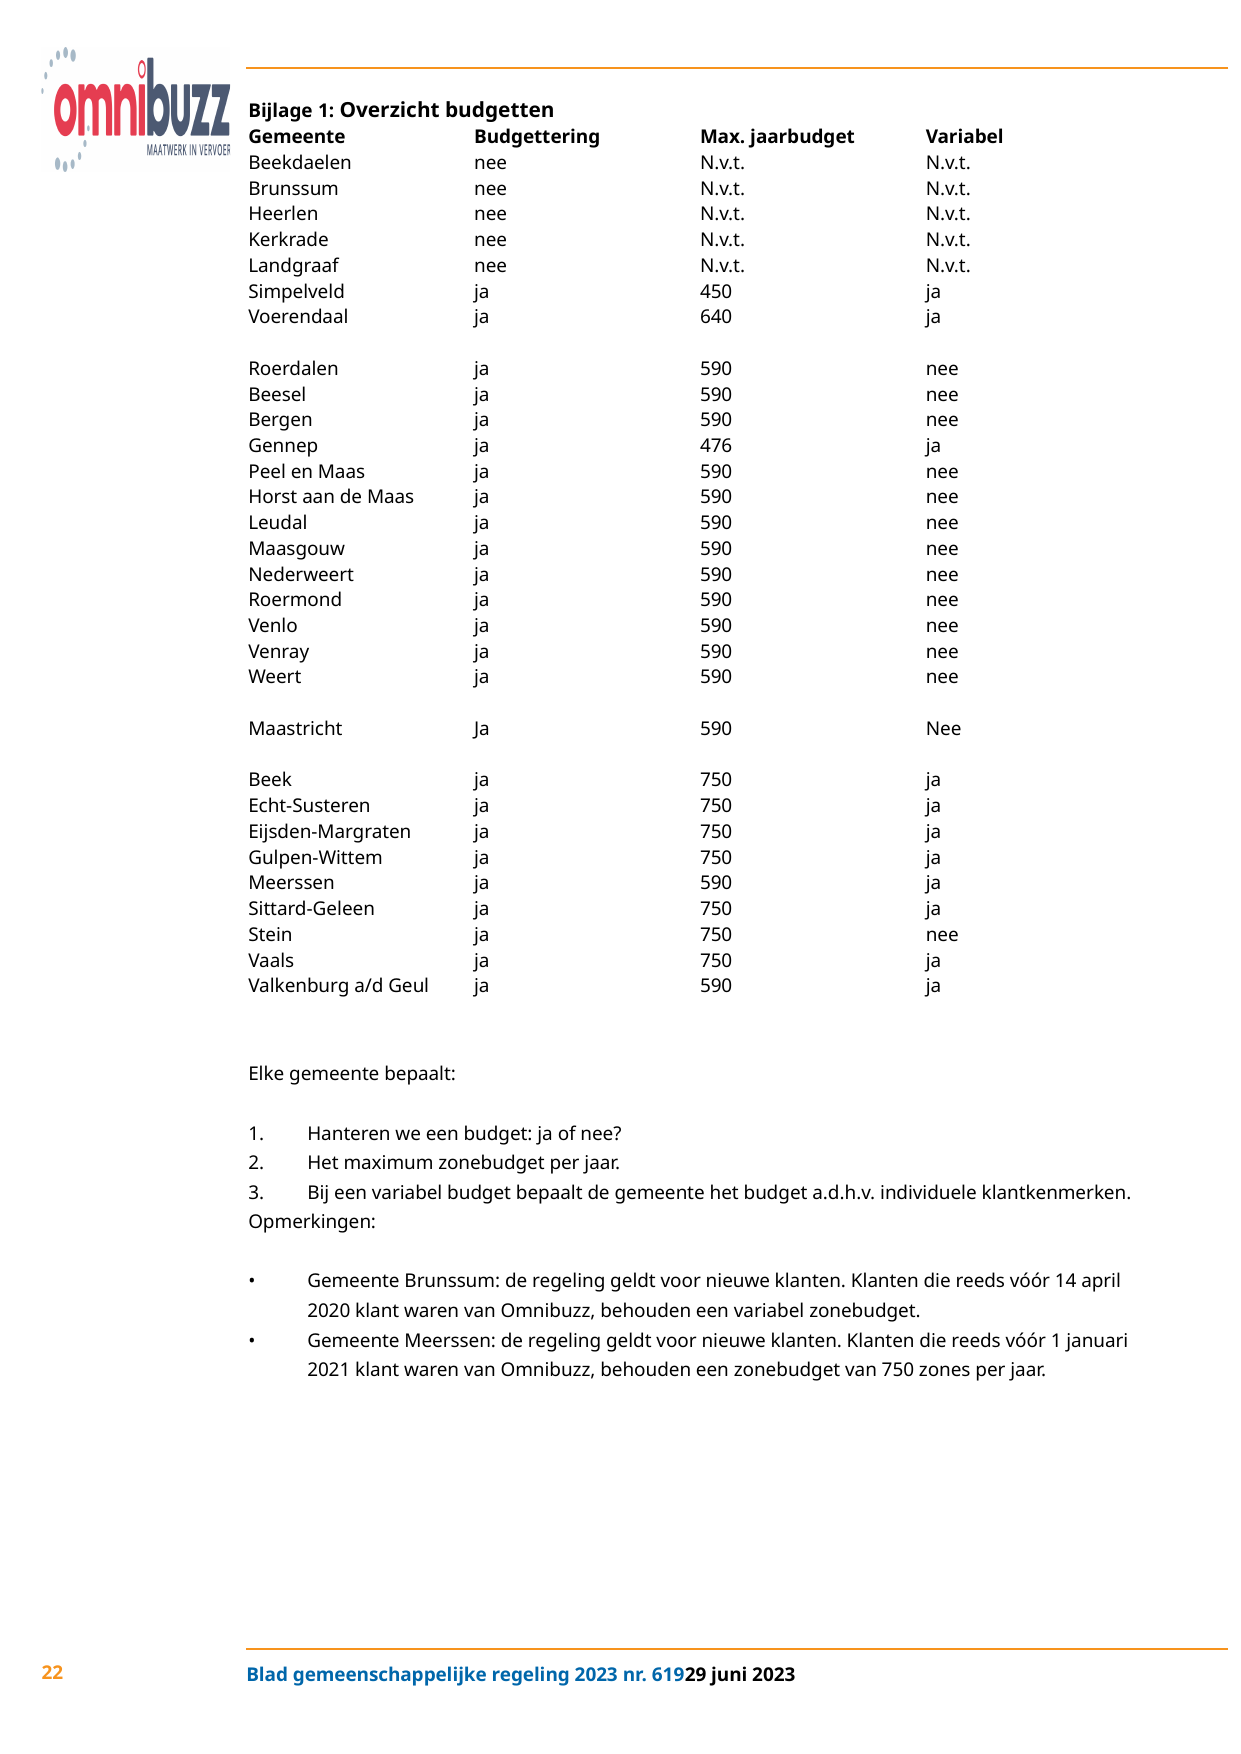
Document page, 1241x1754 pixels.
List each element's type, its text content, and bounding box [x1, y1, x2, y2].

table_cell ja [474, 612, 700, 638]
table_cell ja [474, 535, 700, 561]
table_cell [926, 741, 1152, 767]
table_cell Roermond [248, 587, 474, 612]
table_cell nee [926, 458, 1152, 484]
table_cell nee [926, 355, 1152, 381]
table_cell Meerssen [248, 870, 474, 895]
table_cell 590 [700, 973, 926, 998]
table_cell 590 [700, 355, 926, 381]
table_cell 590 [700, 664, 926, 689]
table_cell Valkenburg a/d Geul [248, 973, 474, 998]
table_cell 750 [700, 921, 926, 947]
table_cell [474, 690, 700, 715]
table_cell N.v.t. [700, 149, 926, 175]
table_cell 750 [700, 947, 926, 972]
table_cell [700, 329, 926, 355]
table_cell Maasgouw [248, 535, 474, 561]
table_cell 590 [700, 458, 926, 484]
table_cell 590 [700, 509, 926, 535]
table_cell N.v.t. [926, 226, 1152, 252]
table_cell Venray [248, 638, 474, 664]
table_cell ja [926, 304, 1152, 329]
table_cell Roerdalen [248, 355, 474, 381]
table_cell Venlo [248, 612, 474, 638]
table_cell Ja [474, 715, 700, 741]
table_cell ja [474, 947, 700, 972]
table_cell Horst aan de Maas [248, 484, 474, 509]
table_cell nee [926, 664, 1152, 689]
text Bijlage 1: Overzicht budgetten [248, 95, 1152, 123]
list Gemeente Meerssen: de regeling geldt voor nieuwe klanten. Klanten die reeds vóór 1 januari 2021 klant waren van Omnibuzz, behouden een zonebudget van 750 zones per jaar. [248, 1327, 1152, 1382]
table_cell nee [474, 149, 700, 175]
table_cell Bergen [248, 406, 474, 432]
table_cell [474, 329, 700, 355]
table_cell 590 [700, 612, 926, 638]
table_cell 590 [700, 406, 926, 432]
table_cell 590 [700, 381, 926, 406]
table_cell Heerlen [248, 201, 474, 226]
list Hanteren we een budget: ja of nee? [248, 1120, 1152, 1146]
table_cell nee [926, 381, 1152, 406]
table_cell Beesel [248, 381, 474, 406]
table_cell 750 [700, 767, 926, 792]
table_cell ja [474, 432, 700, 458]
table_cell ja [926, 278, 1152, 303]
list Bij een variabel budget bepaalt de gemeente het budget a.d.h.v. individuele klantkenmerken. [248, 1179, 1152, 1205]
table_cell ja [926, 870, 1152, 895]
table_cell nee [926, 612, 1152, 638]
picture [41, 47, 231, 172]
table_cell Maastricht [248, 715, 474, 741]
table_cell Brunssum [248, 175, 474, 201]
table_cell 476 [700, 432, 926, 458]
table_cell Beek [248, 767, 474, 792]
table_cell nee [926, 484, 1152, 509]
table_cell N.v.t. [926, 252, 1152, 278]
table_cell 750 [700, 844, 926, 869]
table_cell nee [474, 226, 700, 252]
table_cell ja [474, 767, 700, 792]
table_cell nee [474, 252, 700, 278]
table_cell Eijsden-Margraten [248, 818, 474, 844]
text Opmerkingen: [248, 1208, 1152, 1234]
table_cell ja [474, 561, 700, 587]
table_cell ja [474, 664, 700, 689]
table_cell Echt-Susteren [248, 793, 474, 818]
table_cell 590 [700, 561, 926, 587]
table_cell ja [474, 921, 700, 947]
table_cell 640 [700, 304, 926, 329]
table_cell ja [926, 973, 1152, 998]
table_cell ja [474, 381, 700, 406]
table_cell ja [926, 432, 1152, 458]
table_cell N.v.t. [700, 175, 926, 201]
table_cell N.v.t. [926, 201, 1152, 226]
table_cell ja [474, 278, 700, 303]
table_cell nee [926, 561, 1152, 587]
table_cell N.v.t. [700, 226, 926, 252]
table_cell nee [926, 921, 1152, 947]
table_cell [248, 741, 474, 767]
table_cell ja [926, 793, 1152, 818]
table_cell 590 [700, 587, 926, 612]
table_cell ja [926, 767, 1152, 792]
table_cell Simpelveld [248, 278, 474, 303]
table_cell Nederweert [248, 561, 474, 587]
table_cell Leudal [248, 509, 474, 535]
table_cell ja [926, 947, 1152, 972]
table_cell N.v.t. [700, 252, 926, 278]
table_cell ja [474, 844, 700, 869]
table_cell Peel en Maas [248, 458, 474, 484]
table_cell Sittard-Geleen [248, 895, 474, 921]
table_cell ja [926, 895, 1152, 921]
table_cell ja [474, 406, 700, 432]
list Gemeente Brunssum: de regeling geldt voor nieuwe klanten. Klanten die reeds vóór 14 april 2020 klant waren van Omnibuzz, behouden een variabel zonebudget. [248, 1268, 1152, 1323]
table_cell Vaals [248, 947, 474, 972]
table_cell ja [474, 587, 700, 612]
table_header Budgettering [474, 124, 700, 149]
table_cell Gulpen-Wittem [248, 844, 474, 869]
table_cell ja [474, 973, 700, 998]
table_cell nee [474, 175, 700, 201]
table_cell 750 [700, 895, 926, 921]
table_header Gemeente [248, 124, 474, 149]
table_header Max. jaarbudget [700, 124, 926, 149]
table_cell Nee [926, 715, 1152, 741]
table_cell 450 [700, 278, 926, 303]
table_cell 750 [700, 793, 926, 818]
table_cell Weert [248, 664, 474, 689]
table_cell [248, 690, 474, 715]
table_cell nee [926, 535, 1152, 561]
table_cell nee [474, 201, 700, 226]
list Het maximum zonebudget per jaar. [248, 1149, 1152, 1175]
table_cell Gennep [248, 432, 474, 458]
table_cell N.v.t. [700, 201, 926, 226]
table_cell ja [474, 484, 700, 509]
table_cell Stein [248, 921, 474, 947]
table_cell ja [926, 844, 1152, 869]
table_header Variabel [926, 124, 1152, 149]
table_cell ja [474, 638, 700, 664]
table_cell 750 [700, 818, 926, 844]
table_cell ja [474, 509, 700, 535]
table_cell Kerkrade [248, 226, 474, 252]
table_cell 590 [700, 484, 926, 509]
table_cell ja [474, 818, 700, 844]
table_cell N.v.t. [926, 149, 1152, 175]
table_cell nee [926, 587, 1152, 612]
table_cell ja [926, 818, 1152, 844]
table_cell Beekdaelen [248, 149, 474, 175]
table_cell Landgraaf [248, 252, 474, 278]
table_cell ja [474, 870, 700, 895]
table_cell ja [474, 304, 700, 329]
table_cell [926, 690, 1152, 715]
table_cell ja [474, 895, 700, 921]
table_cell [248, 329, 474, 355]
table_cell [700, 741, 926, 767]
table_cell 590 [700, 638, 926, 664]
table_cell nee [926, 638, 1152, 664]
table_cell nee [926, 406, 1152, 432]
table_cell ja [474, 793, 700, 818]
table_cell 590 [700, 870, 926, 895]
table_cell nee [926, 509, 1152, 535]
table_cell ja [474, 458, 700, 484]
table_cell [926, 329, 1152, 355]
table_cell Voerendaal [248, 304, 474, 329]
table_cell 590 [700, 715, 926, 741]
table_cell [474, 741, 700, 767]
table_cell [700, 690, 926, 715]
table_cell N.v.t. [926, 175, 1152, 201]
table_cell 590 [700, 535, 926, 561]
table_cell ja [474, 355, 700, 381]
text Elke gemeente bepaalt: [248, 1061, 1152, 1086]
